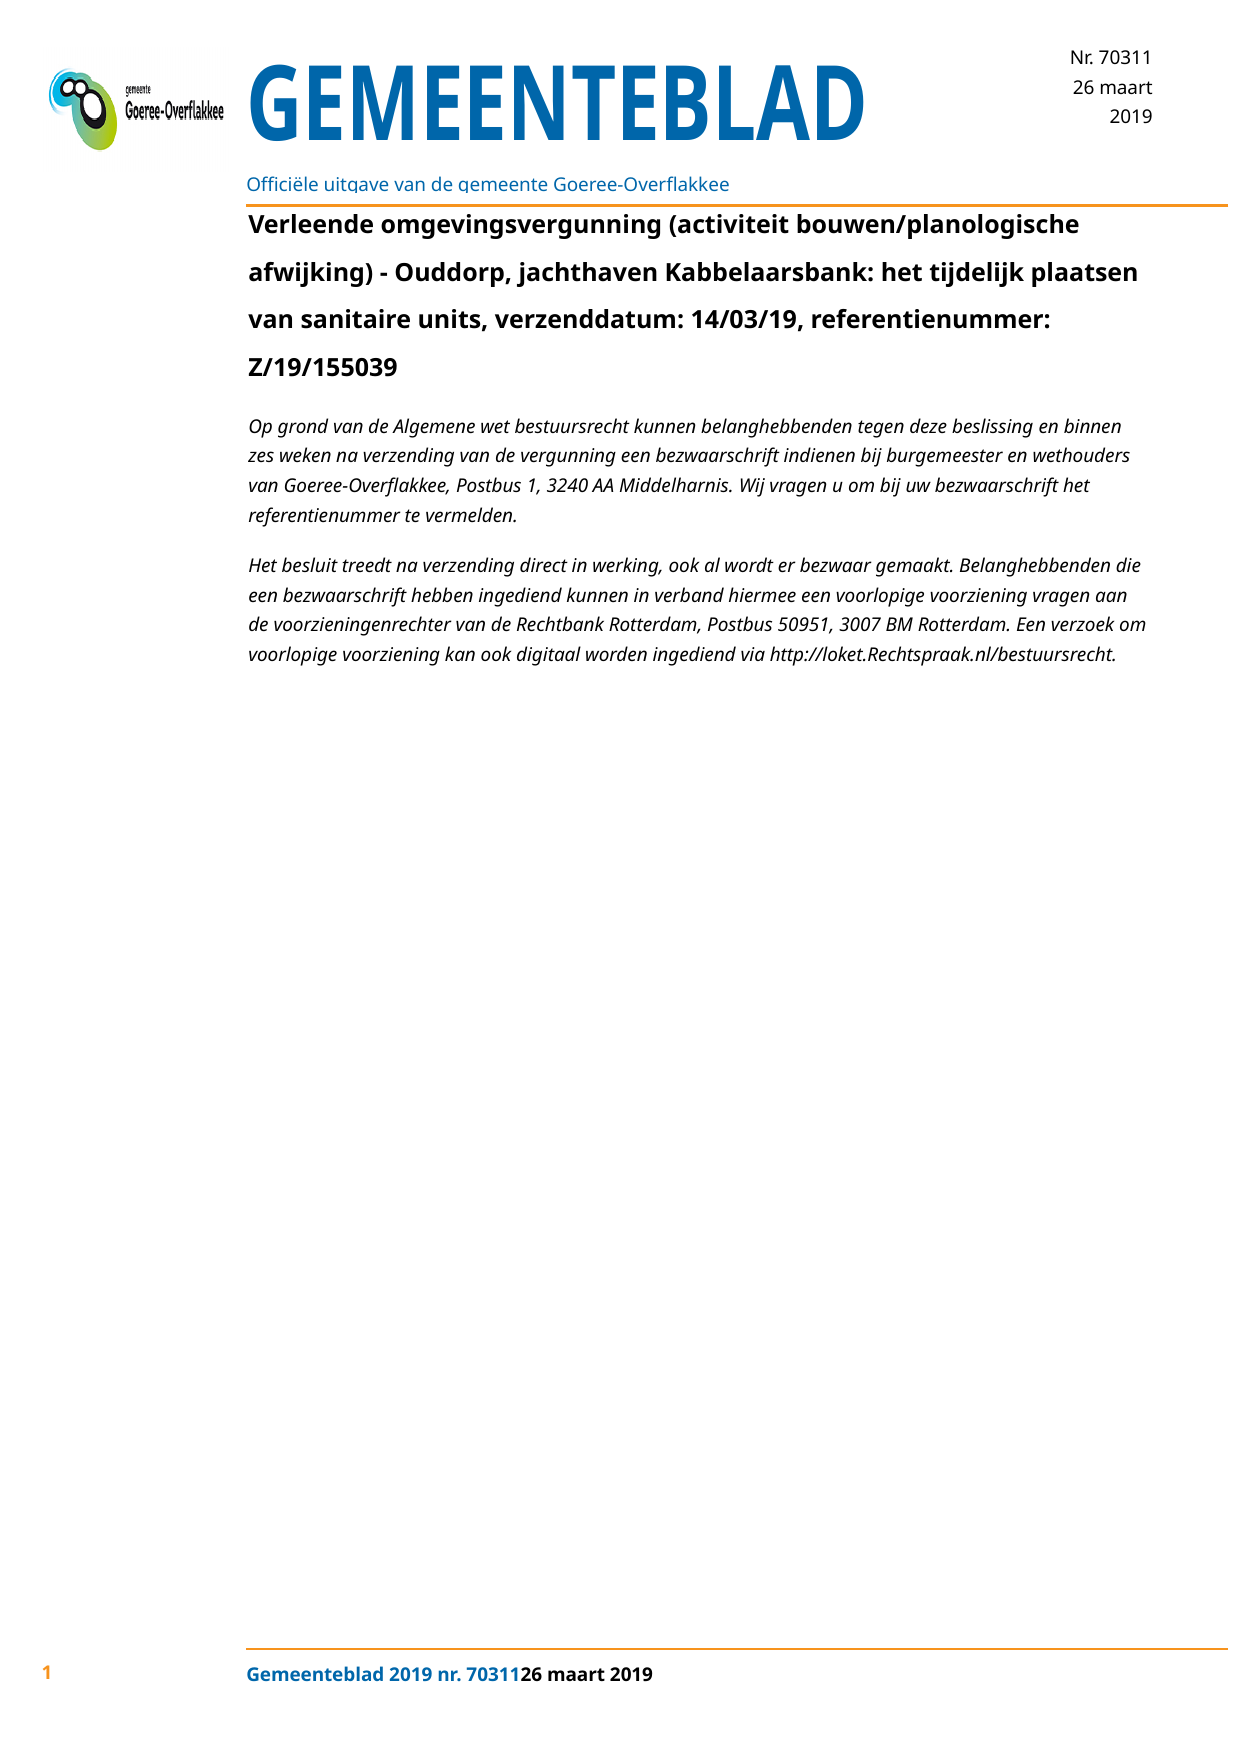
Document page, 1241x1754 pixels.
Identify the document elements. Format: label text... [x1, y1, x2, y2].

text Op grond van de Algemene wet bestuursrecht kunnen belanghebbenden tegen deze beslissing en binnen zes weken na verzending van de vergunning een bezwaarschrift indienen bij burgemeester en wethouders van Goeree-Overflakkee, Postbus 1, 3240 AA Middelharnis. Wij vragen u om bij uw bezwaarschrift het referentienummer te vermelden. [248, 413, 1152, 528]
text Het besluit treedt na verzending direct in werking, ook al wordt er bezwaar gemaakt. Belanghebbenden die een bezwaarschrift hebben ingediend kunnen in verband hiermee een voorlopige voorziening vragen aan de voorzieningenrechter van de Rechtbank Rotterdam, Postbus 50951, 3007 BM Rotterdam. Een verzoek om voorlopige voorziening kan ook digitaal worden ingediend via http://loket.Rechtspraak.nl/bestuursrecht. [248, 552, 1152, 667]
text Verleende omgevingsvergunning (activiteit bouwen/planologische afwijking) - Ouddorp, jachthaven Kabbelaarsbank: het tijdelijk plaatsen van sanitaire units, verzenddatum: 14/03/19, referentienummer: Z/19/155039 [248, 207, 1152, 384]
picture [41, 47, 231, 172]
